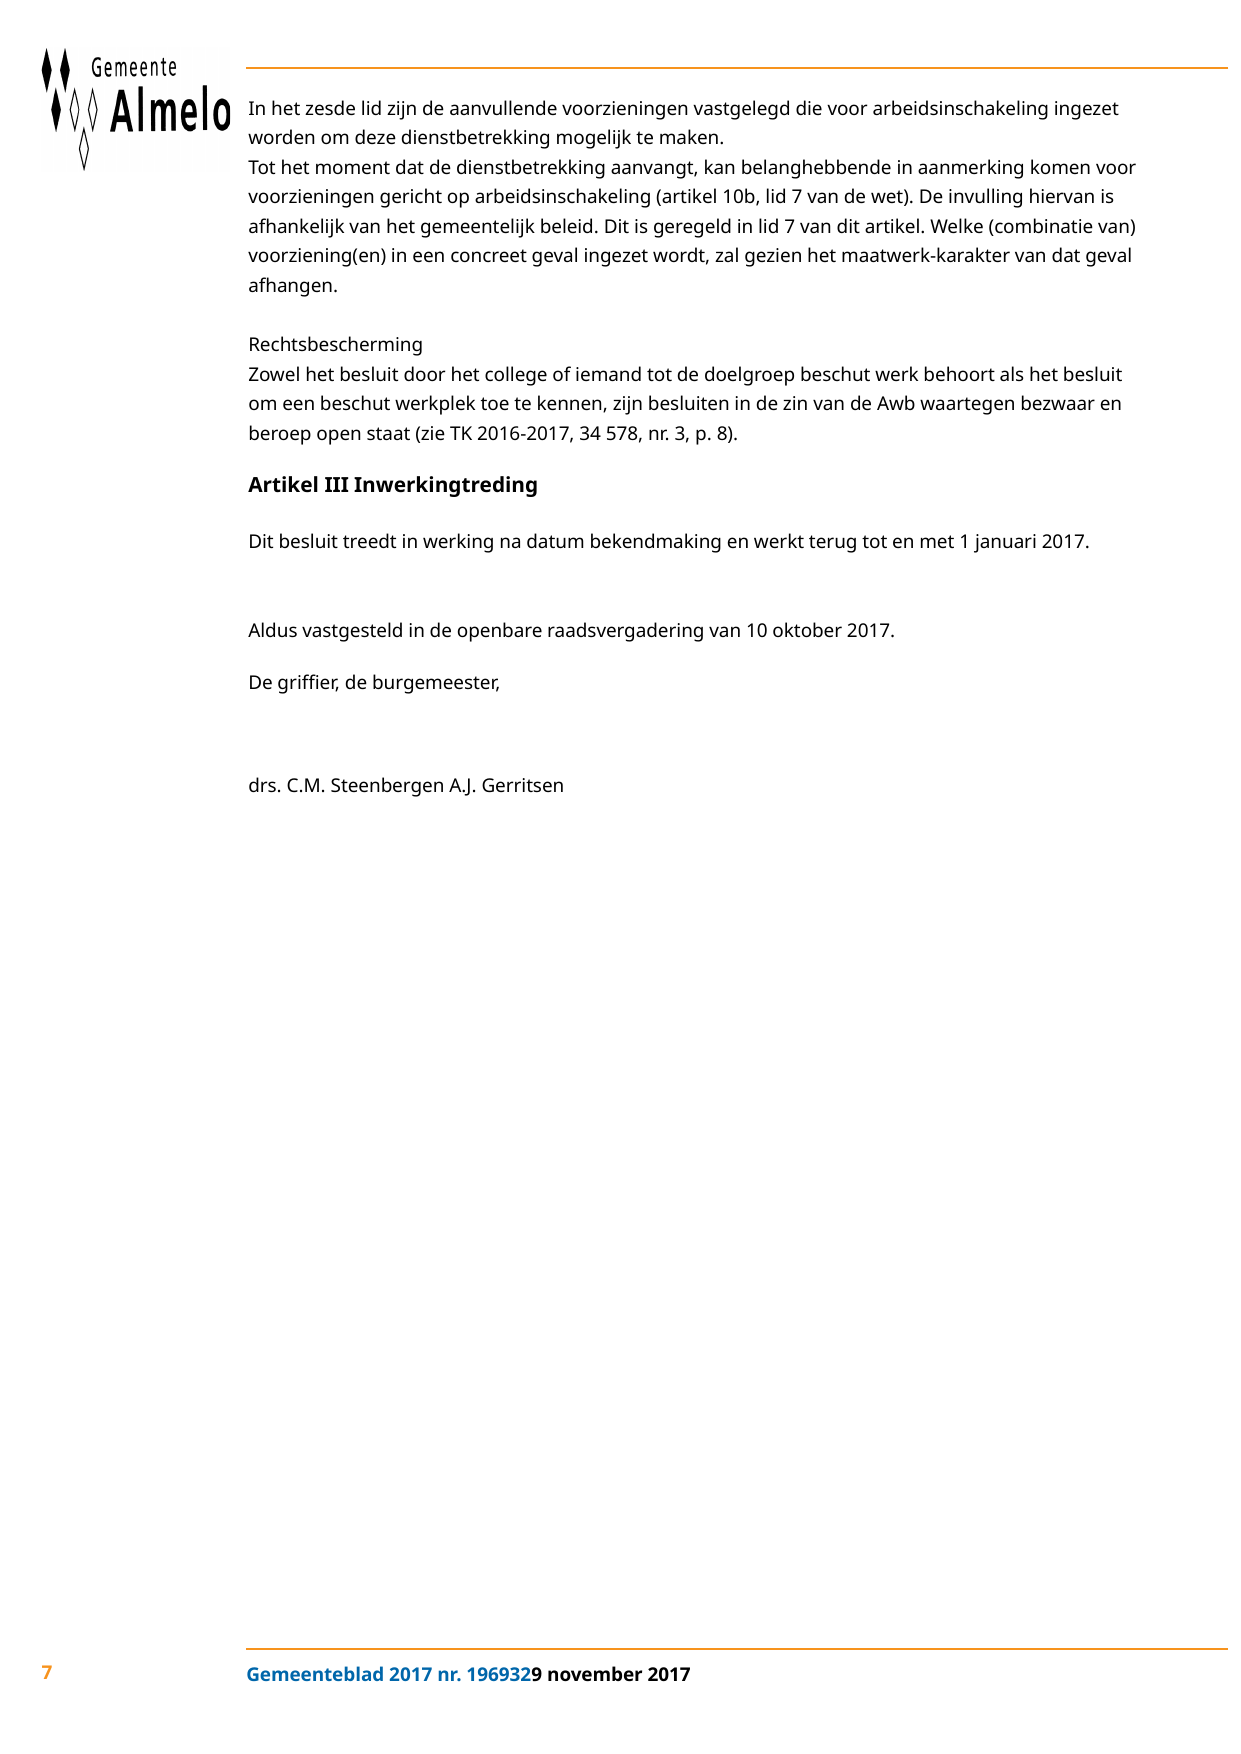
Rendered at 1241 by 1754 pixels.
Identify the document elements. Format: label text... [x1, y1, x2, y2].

text Tot het moment dat de dienstbetrekking aanvangt, kan belanghebbende in aanmerking komen voor voorzieningen gericht op arbeidsinschakeling (artikel 10b, lid 7 van de wet). De invulling hiervan is afhankelijk van het gemeentelijk beleid. Dit is geregeld in lid 7 van dit artikel. Welke (combinatie van) voorziening(en) in een concreet geval ingezet wordt, zal gezien het maatwerk-karakter van dat geval afhangen. [248, 154, 1152, 298]
text Rechtsbescherming [248, 331, 1152, 357]
text De griffier, de burgemeester, [248, 669, 1152, 694]
text Artikel III Inwerkingtreding [248, 471, 1152, 499]
text Dit besluit treedt in werking na datum bekendmaking en werkt terug tot en met 1 januari 2017. [248, 529, 1152, 554]
text drs. C.M. Steenbergen A.J. Gerritsen [248, 772, 1152, 797]
picture [41, 47, 231, 172]
text Aldus vastgesteld in de openbare raadsvergadering van 10 oktober 2017. [248, 617, 1152, 643]
text Zowel het besluit door het college of iemand tot de doelgroep beschut werk behoort als het besluit om een beschut werkplek toe te kennen, zijn besluiten in de zin van de Awb waartegen bezwaar en beroep open staat (zie TK 2016-2017, 34 578, nr. 3, p. 8). [248, 361, 1152, 446]
text In het zesde lid zijn de aanvullende voorzieningen vastgelegd die voor arbeidsinschakeling ingezet worden om deze dienstbetrekking mogelijk te maken. [248, 95, 1152, 150]
